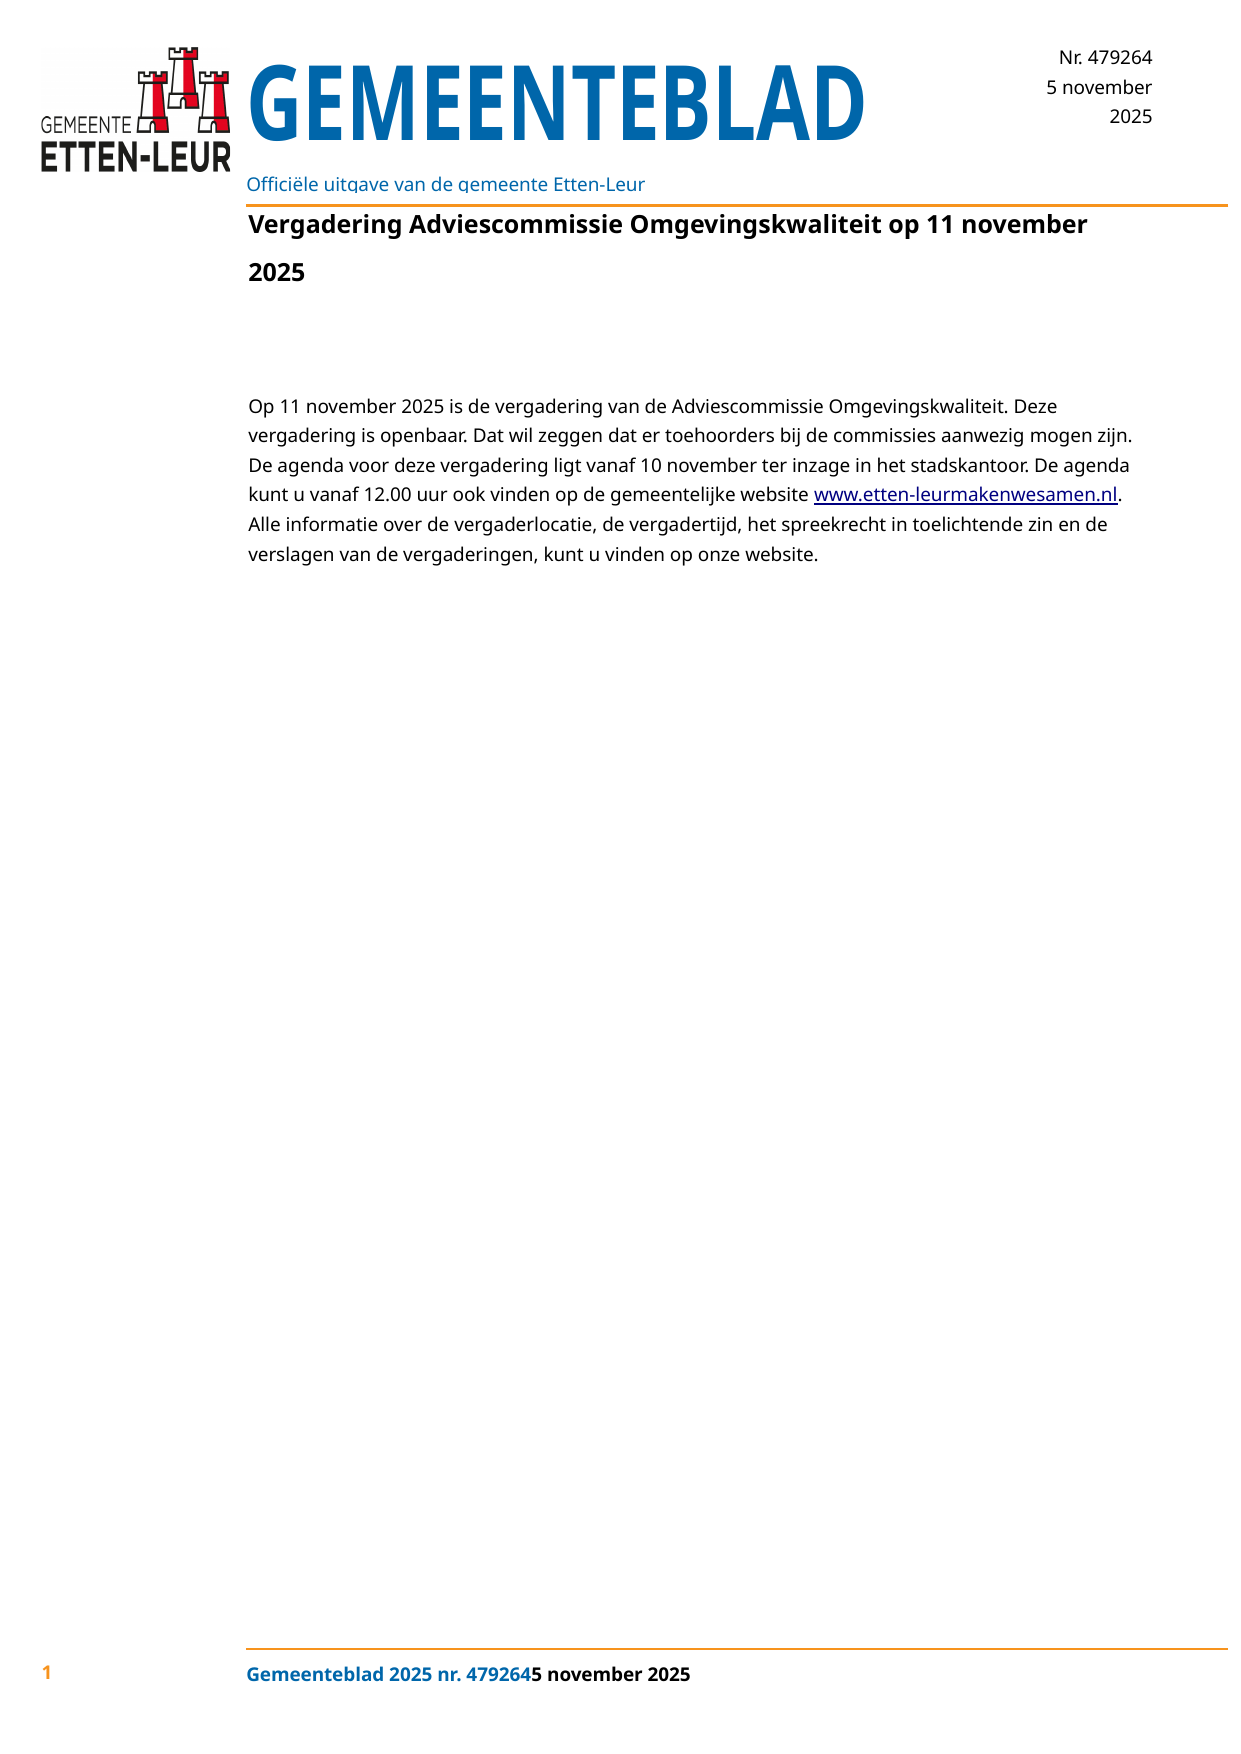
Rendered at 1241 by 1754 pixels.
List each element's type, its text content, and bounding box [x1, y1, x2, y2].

picture [41, 47, 231, 172]
text Vergadering Adviescommissie Omgevingskwaliteit op 11 november 2025 [248, 207, 1152, 288]
text Op 11 november 2025 is de vergadering van de Adviescommissie Omgevingskwaliteit. Deze vergadering is openbaar. Dat wil zeggen dat er toehoorders bij de commissies aanwezig mogen zijn. De agenda voor deze vergadering ligt vanaf 10 november ter inzage in het stadskantoor. De agenda kunt u vanaf 12.00 uur ook vinden op de gemeentelijke website www.etten-leurmakenwesamen.nl. Alle informatie over de vergaderlocatie, de vergadertijd, het spreekrecht in toelichtende zin en de verslagen van de vergaderingen, kunt u vinden op onze website. [248, 393, 1152, 567]
